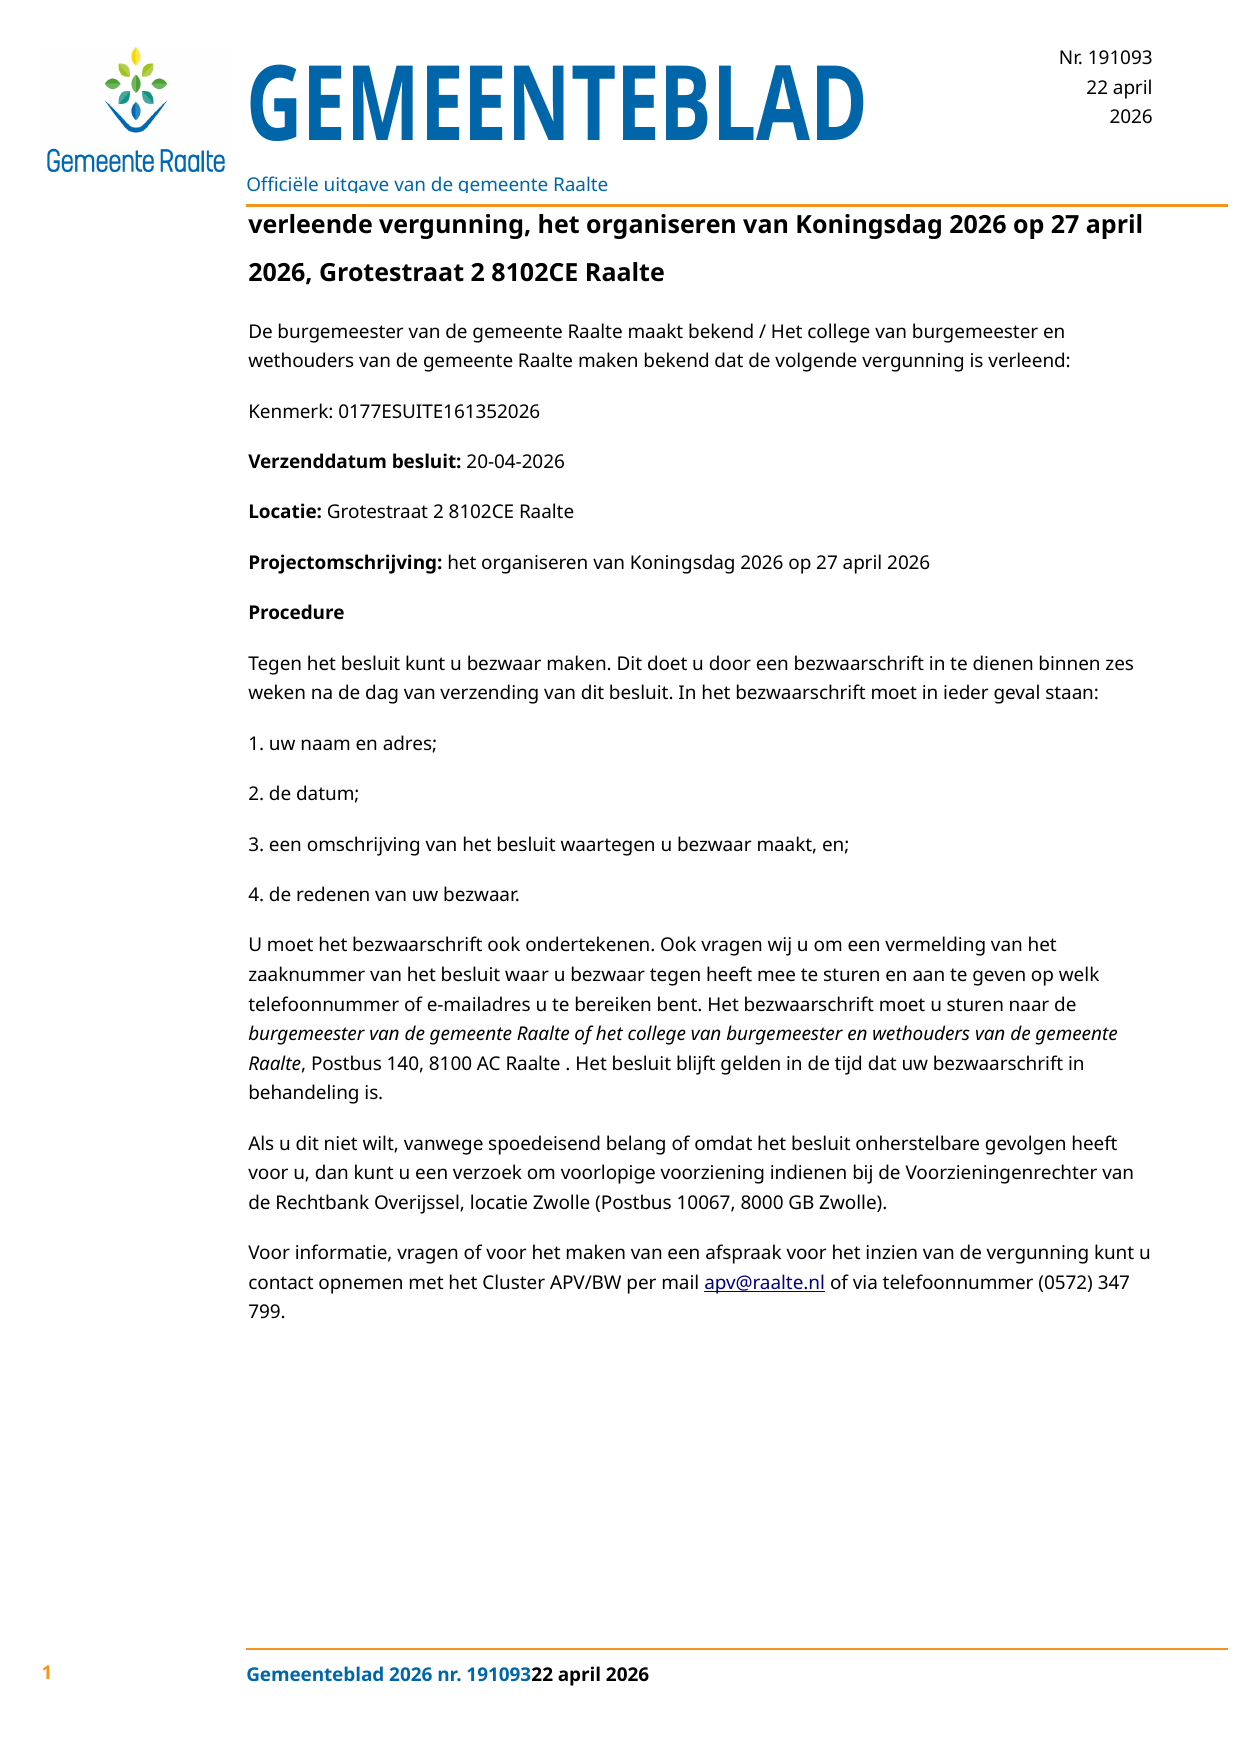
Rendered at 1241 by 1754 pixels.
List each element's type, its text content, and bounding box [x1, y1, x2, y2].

text Als u dit niet wilt, vanwege spoedeisend belang of omdat het besluit onherstelbare gevolgen heeft voor u, dan kunt u een verzoek om voorlopige voorziening indienen bij de Voorzieningenrechter van de Rechtbank Overijssel, locatie Zwolle (Postbus 10067, 8000 GB Zwolle). [248, 1130, 1152, 1215]
text Locatie: Grotestraat 2 8102CE Raalte [248, 499, 1152, 524]
text Voor informatie, vragen of voor het maken van een afspraak voor het inzien van de vergunning kunt u contact opnemen met het Cluster APV/BW per mail apv@raalte.nl of via telefoonnummer (0572) 347 799. [248, 1239, 1152, 1324]
text 3. een omschrijving van het besluit waartegen u bezwaar maakt, en; [248, 831, 1152, 857]
text 1. uw naam en adres; [248, 730, 1152, 756]
text De burgemeester van de gemeente Raalte maakt bekend / Het college van burgemeester en wethouders van de gemeente Raalte maken bekend dat de volgende vergunning is verleend: [248, 318, 1152, 373]
text 4. de redenen van uw bezwaar. [248, 881, 1152, 907]
text U moet het bezwaarschrift ook ondertekenen. Ook vragen wij u om een vermelding van het zaaknummer van het besluit waar u bezwaar tegen heeft mee te sturen en aan te geven op welk telefoonnummer of e-mailadres u te bereiken bent. Het bezwaarschrift moet u sturen naar de burgemeester van de gemeente Raalte of het college van burgemeester en wethouders van de gemeente Raalte, Postbus 140, 8100 AC Raalte . Het besluit blijft gelden in de tijd dat uw bezwaarschrift in behandeling is. [248, 932, 1152, 1105]
text Procedure [248, 599, 1152, 625]
text Verzenddatum besluit: 20-04-2026 [248, 448, 1152, 474]
text verleende vergunning, het organiseren van Koningsdag 2026 op 27 april 2026, Grotestraat 2 8102CE Raalte [248, 207, 1152, 288]
text 2. de datum; [248, 780, 1152, 806]
text Kenmerk: 0177ESUITE161352026 [248, 398, 1152, 424]
picture [41, 47, 231, 172]
text Tegen het besluit kunt u bezwaar maken. Dit doet u door een bezwaarschrift in te dienen binnen zes weken na de dag van verzending van dit besluit. In het bezwaarschrift moet in ieder geval staan: [248, 650, 1152, 705]
text Projectomschrijving: het organiseren van Koningsdag 2026 op 27 april 2026 [248, 549, 1152, 575]
